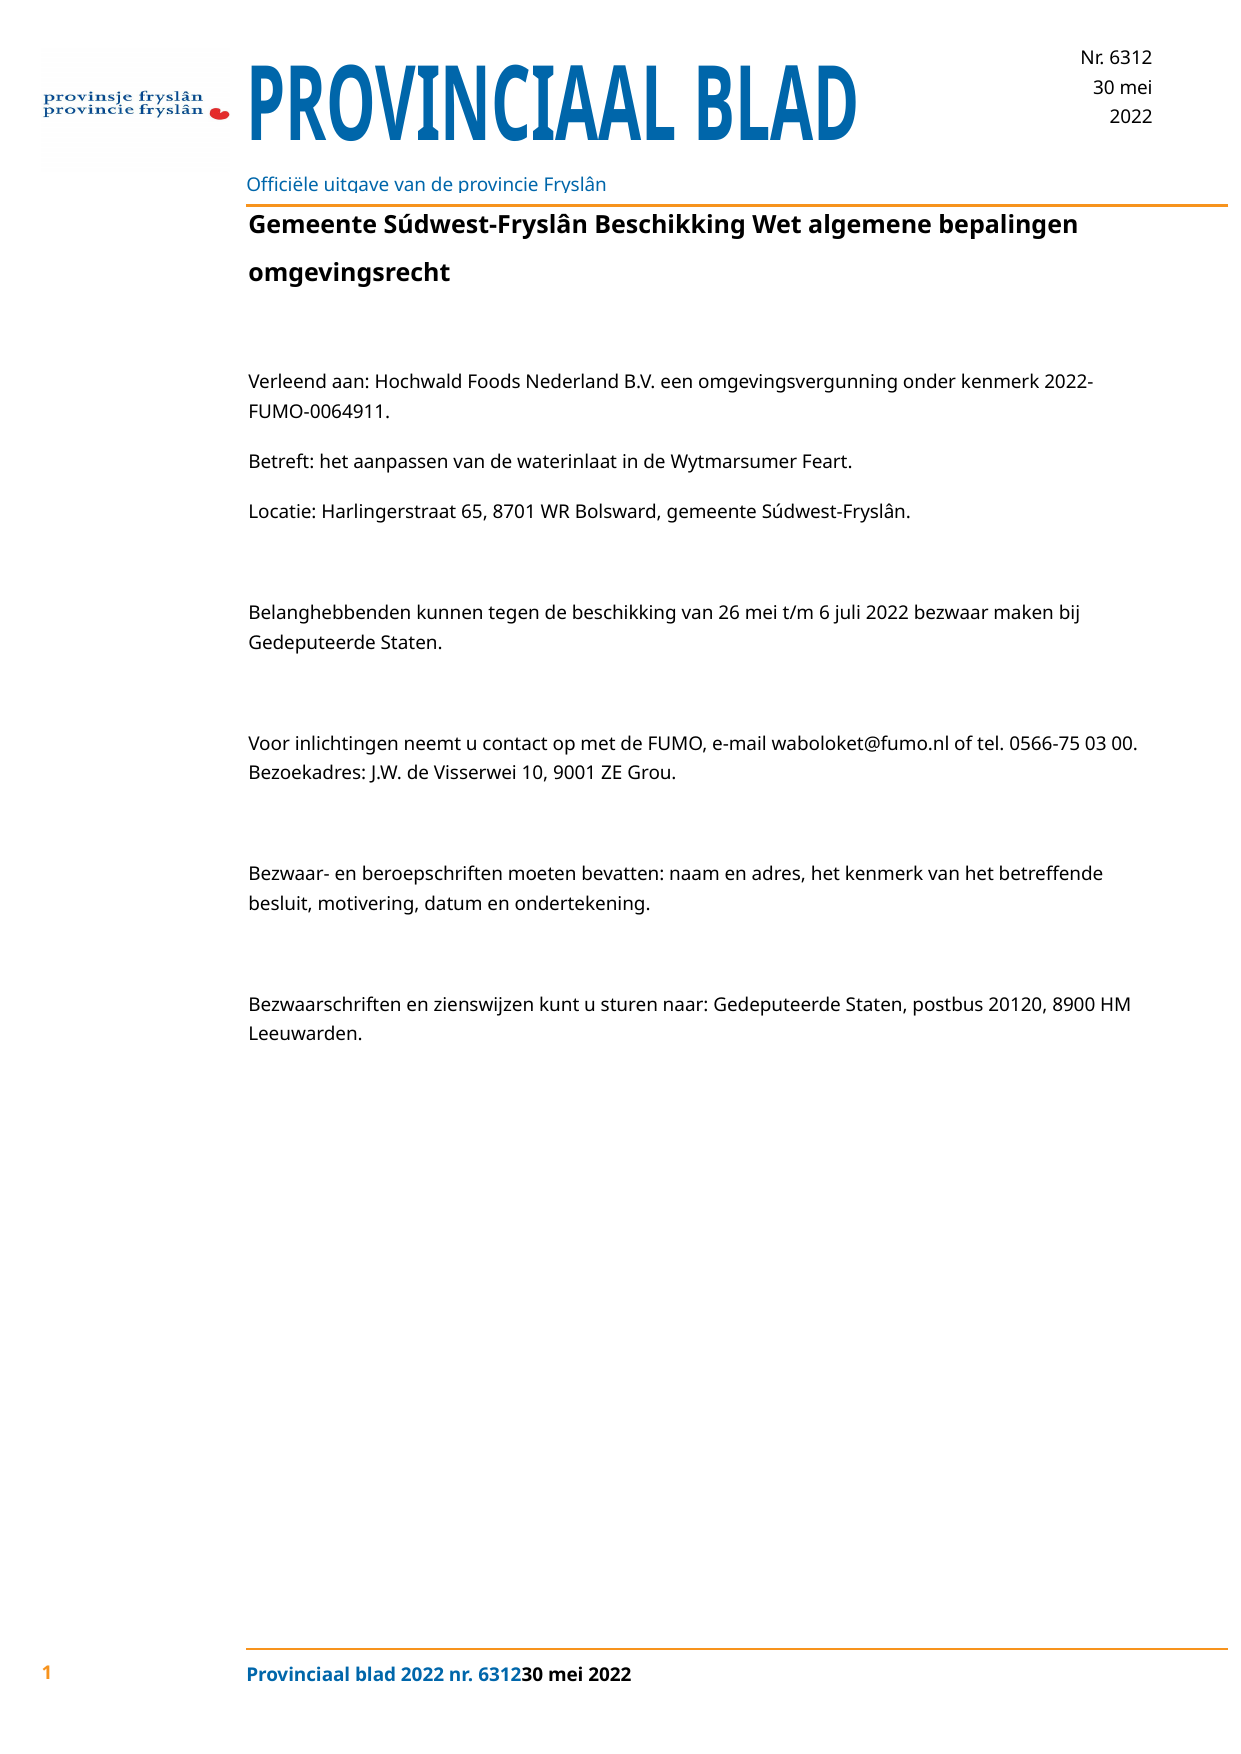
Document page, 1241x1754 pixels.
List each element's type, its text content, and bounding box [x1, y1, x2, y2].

text Voor inlichtingen neemt u contact op met de FUMO, e-mail waboloket@fumo.nl of tel. 0566-75 03 00. Bezoekadres: J.W. de Visserwei 10, 9001 ZE Grou. [248, 730, 1152, 785]
text Verleend aan: Hochwald Foods Nederland B.V. een omgevingsvergunning onder kenmerk 2022-FUMO-0064911. [248, 368, 1152, 424]
text Bezwaar- en beroepschriften moeten bevatten: naam en adres, het kenmerk van het betreffende besluit, motivering, datum en ondertekening. [248, 860, 1152, 916]
text Locatie: Harlingerstraat 65, 8701 WR Bolsward, gemeente Súdwest-Fryslân. [248, 499, 1152, 524]
text Bezwaarschriften en zienswijzen kunt u sturen naar: Gedeputeerde Staten, postbus 20120, 8900 HM Leeuwarden. [248, 991, 1152, 1046]
picture [41, 47, 231, 172]
text Betreft: het aanpassen van de waterinlaat in de Wytmarsumer Feart. [248, 448, 1152, 474]
text Belanghebbenden kunnen tegen de beschikking van 26 mei t/m 6 juli 2022 bezwaar maken bij Gedeputeerde Staten. [248, 599, 1152, 655]
text Gemeente Súdwest-Fryslân Beschikking Wet algemene bepalingen omgevingsrecht [248, 207, 1152, 288]
